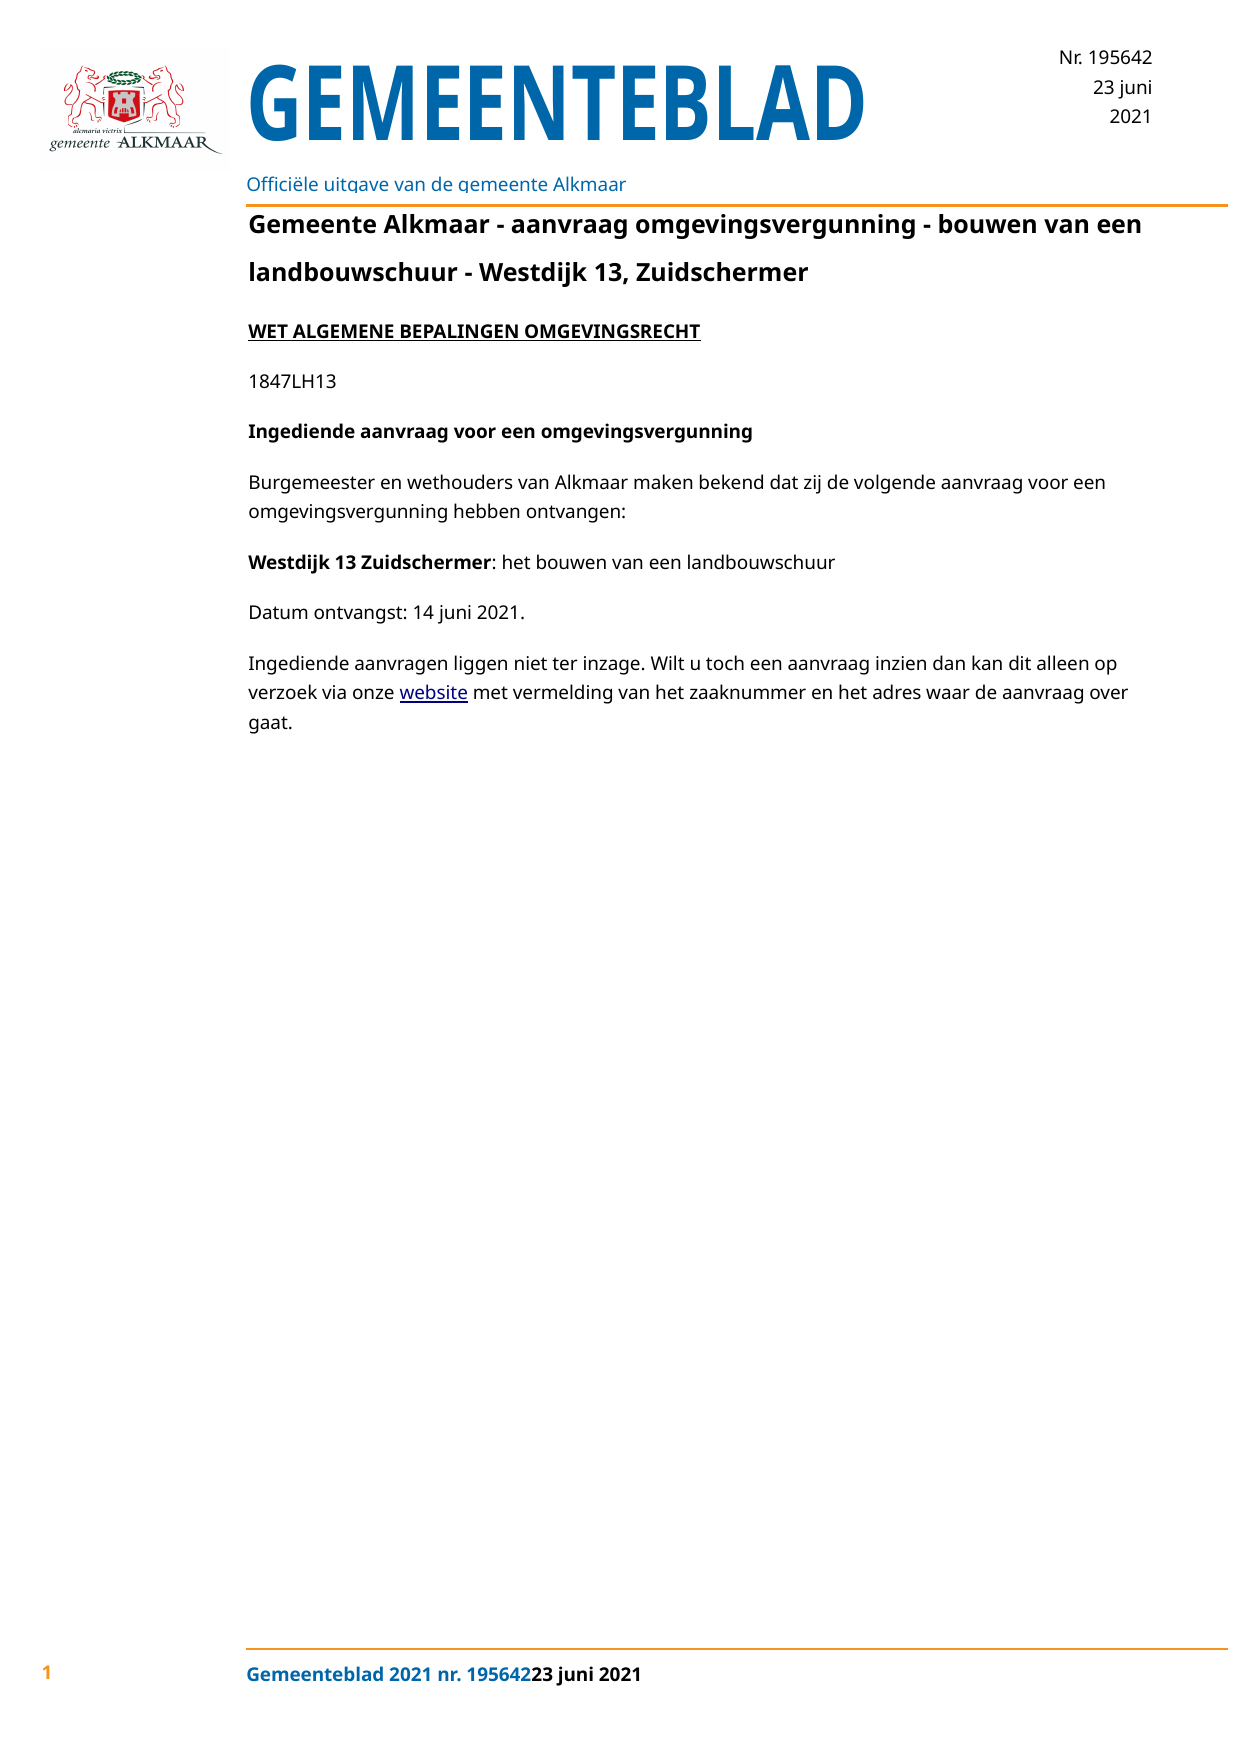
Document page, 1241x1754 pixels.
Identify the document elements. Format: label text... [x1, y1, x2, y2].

text 1847LH13 [248, 368, 1152, 394]
text Datum ontvangst: 14 juni 2021. [248, 599, 1152, 625]
text WET ALGEMENE BEPALINGEN OMGEVINGSRECHT [248, 318, 1152, 344]
text Gemeente Alkmaar - aanvraag omgevingsvergunning - bouwen van een landbouwschuur - Westdijk 13, Zuidschermer [248, 207, 1152, 288]
text Ingediende aanvraag voor een omgevingsvergunning [248, 419, 1152, 444]
picture [41, 47, 231, 172]
text Burgemeester en wethouders van Alkmaar maken bekend dat zij de volgende aanvraag voor een omgevingsvergunning hebben ontvangen: [248, 469, 1152, 524]
text Westdijk 13 Zuidschermer: het bouwen van een landbouwschuur [248, 549, 1152, 575]
text Ingediende aanvragen liggen niet ter inzage. Wilt u toch een aanvraag inzien dan kan dit alleen op verzoek via onze website met vermelding van het zaaknummer en het adres waar de aanvraag over gaat. [248, 650, 1152, 735]
